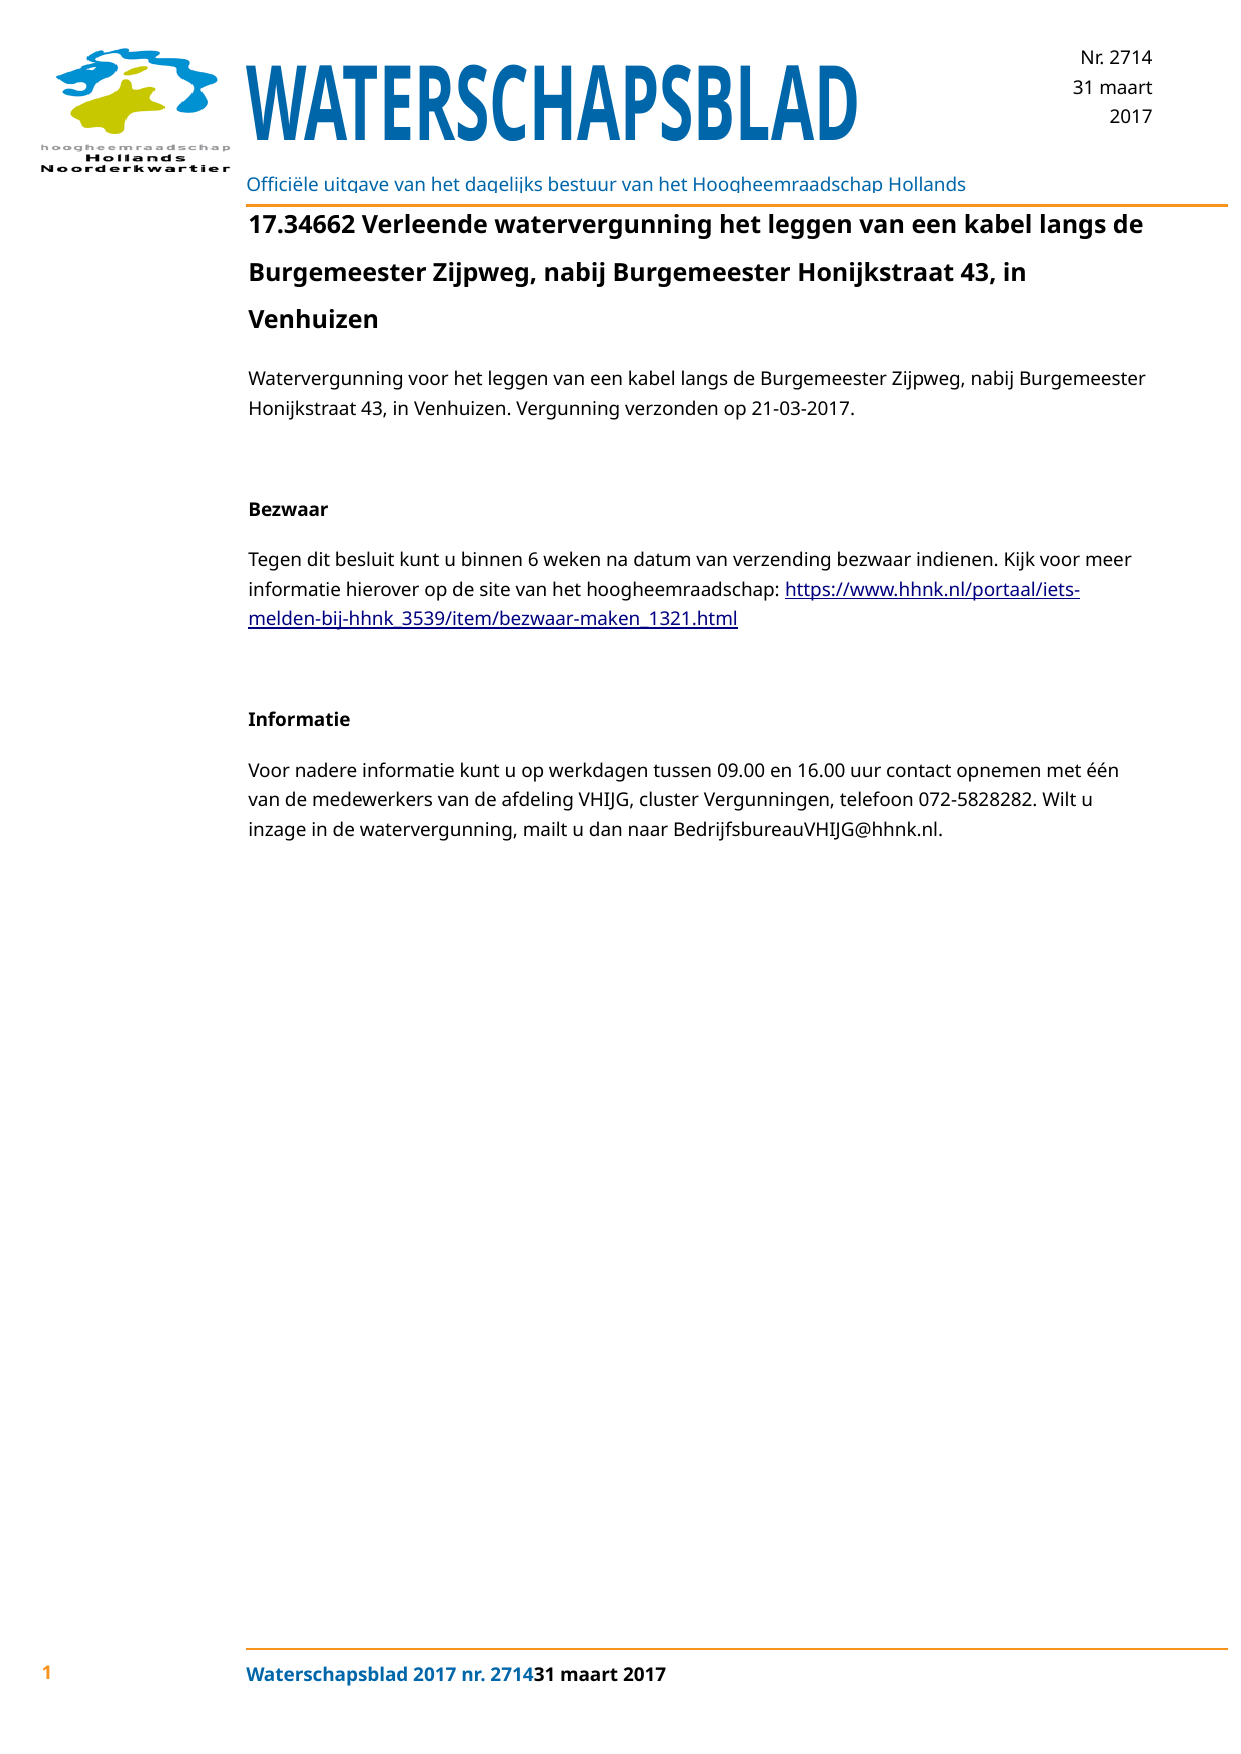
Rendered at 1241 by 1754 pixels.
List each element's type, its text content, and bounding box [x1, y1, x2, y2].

text Informatie [248, 706, 1152, 732]
text Watervergunning voor het leggen van een kabel langs de Burgemeester Zijpweg, nabij Burgemeester Honijkstraat 43, in Venhuizen. Vergunning verzonden op 21-03-2017. [248, 366, 1152, 421]
text Voor nadere informatie kunt u op werkdagen tussen 09.00 en 16.00 uur contact opnemen met één van de medewerkers van de afdeling VHIJG, cluster Vergunningen, telefoon 072-5828282. Wilt u inzage in de watervergunning, mailt u dan naar BedrijfsbureauVHIJG@hhnk.nl. [248, 757, 1152, 842]
text 17.34662 Verleende watervergunning het leggen van een kabel langs de Burgemeester Zijpweg, nabij Burgemeester Honijkstraat 43, in Venhuizen [248, 207, 1152, 336]
text Bezwaar [248, 496, 1152, 522]
text Tegen dit besluit kunt u binnen 6 weken na datum van verzending bezwaar indienen. Kijk voor meer informatie hierover op de site van het hoogheemraadschap: https://www.hhnk.nl/portaal/iets-melden-bij-hhnk_3539/item/bezwaar-maken_1321.html [248, 546, 1152, 631]
picture [41, 47, 231, 172]
